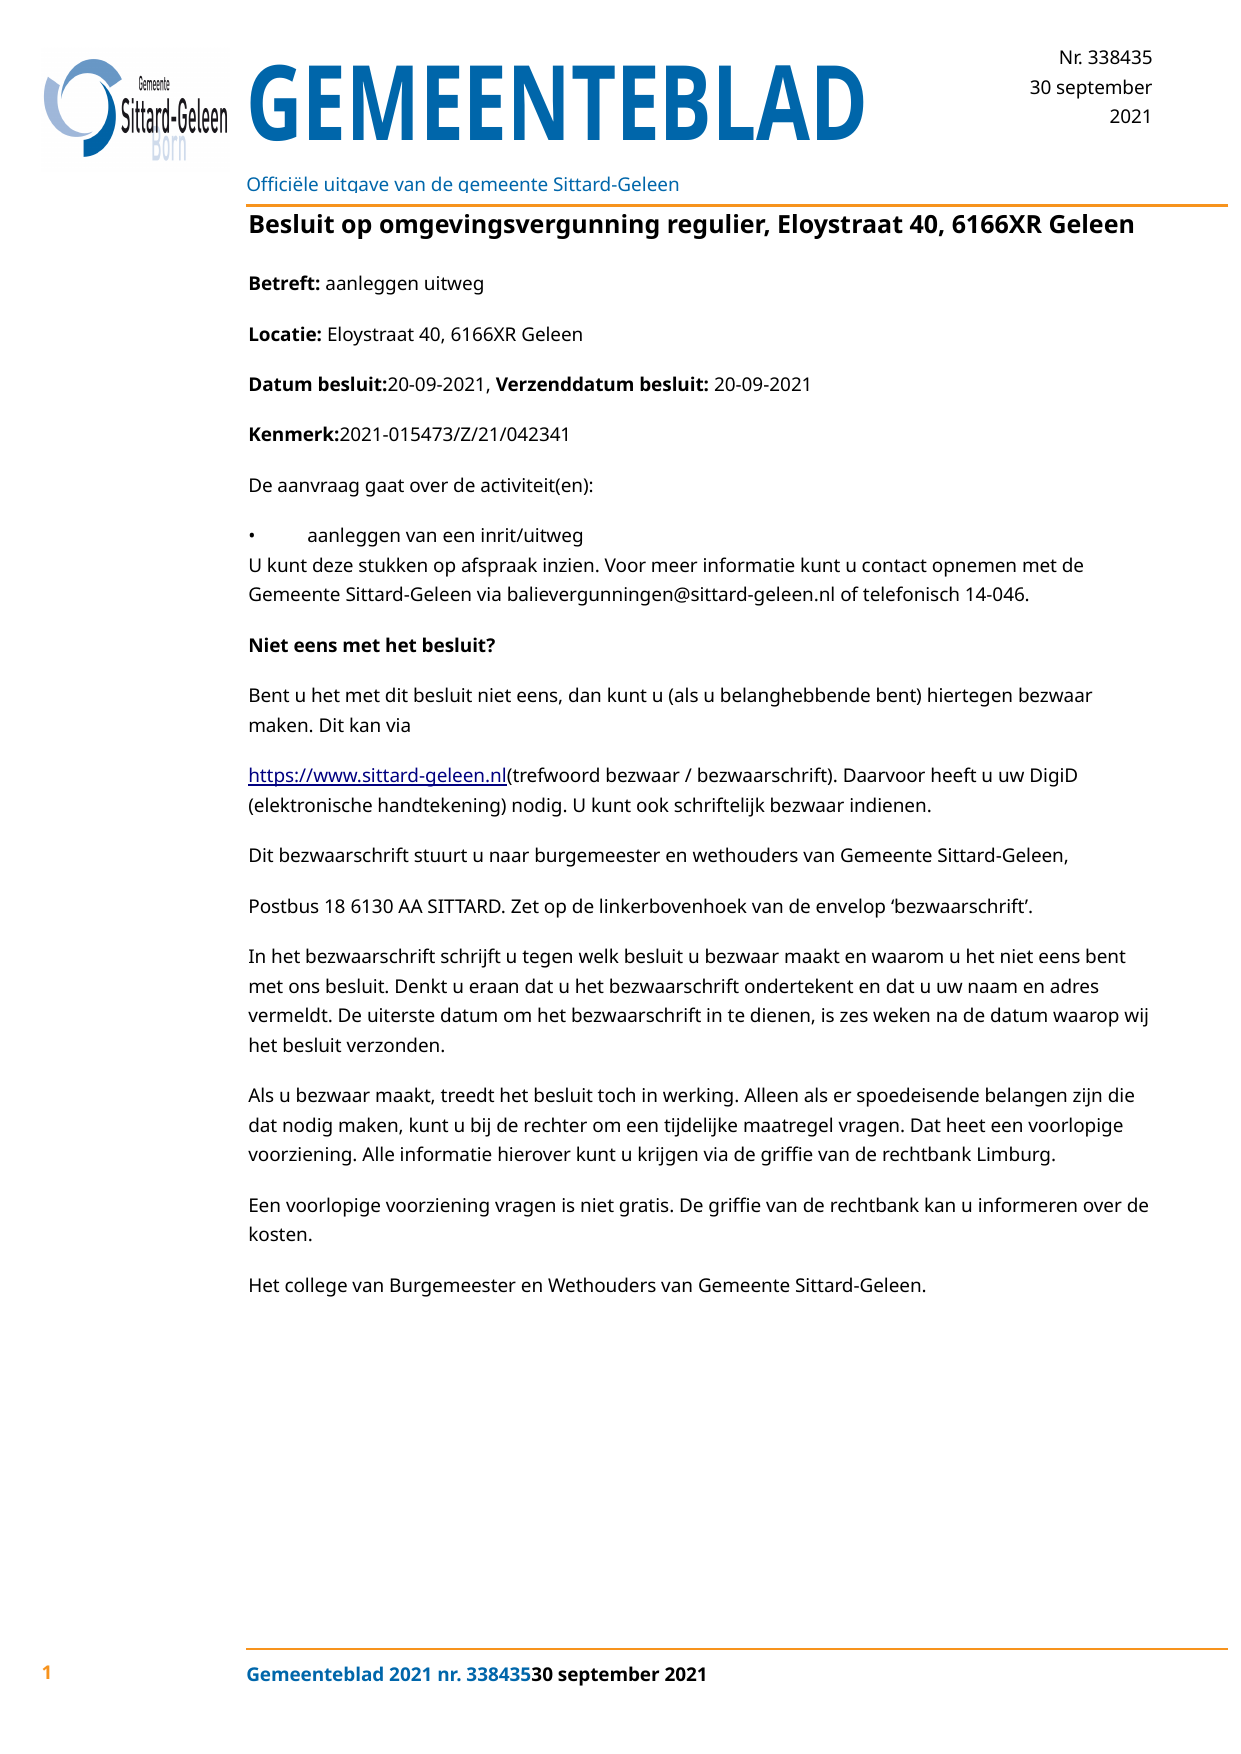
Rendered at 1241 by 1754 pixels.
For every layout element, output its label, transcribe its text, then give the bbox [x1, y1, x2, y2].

text https://www.sittard-geleen.nl(trefwoord bezwaar / bezwaarschrift). Daarvoor heeft u uw DigiD (elektronische handtekening) nodig. U kunt ook schriftelijk bezwaar indienen. [248, 762, 1152, 818]
text Kenmerk:2021-015473/Z/21/042341 [248, 422, 1152, 447]
text Een voorlopige voorziening vragen is niet gratis. De griffie van de rechtbank kan u informeren over de kosten. [248, 1192, 1152, 1247]
text U kunt deze stukken op afspraak inzien. Voor meer informatie kunt u contact opnemen met de Gemeente Sittard-Geleen via balievergunningen@sittard-geleen.nl of telefonisch 14-046. [248, 552, 1152, 607]
list aanleggen van een inrit/uitweg [248, 522, 1152, 548]
text Besluit op omgevingsvergunning regulier, Eloystraat 40, 6166XR Geleen [248, 207, 1152, 241]
text Het college van Burgemeester en Wethouders van Gemeente Sittard-Geleen. [248, 1272, 1152, 1298]
text Niet eens met het besluit? [248, 632, 1152, 658]
text Datum besluit:20-09-2021, Verzenddatum besluit: 20-09-2021 [248, 371, 1152, 397]
text Als u bezwaar maakt, treedt het besluit toch in werking. Alleen als er spoedeisende belangen zijn die dat nodig maken, kunt u bij de rechter om een tijdelijke maatregel vragen. Dat heet een voorlopige voorziening. Alle informatie hierover kunt u krijgen via de griffie van de rechtbank Limburg. [248, 1082, 1152, 1167]
text Bent u het met dit besluit niet eens, dan kunt u (als u belanghebbende bent) hiertegen bezwaar maken. Dit kan via [248, 682, 1152, 738]
text In het bezwaarschrift schrijft u tegen welk besluit u bezwaar maakt en waarom u het niet eens bent met ons besluit. Denkt u eraan dat u het bezwaarschrift ondertekent en dat u uw naam en adres vermeldt. De uiterste datum om het bezwaarschrift in te dienen, is zes weken na de datum waarop wij het besluit verzonden. [248, 943, 1152, 1058]
text De aanvraag gaat over de activiteit(en): [248, 472, 1152, 498]
text Postbus 18 6130 AA SITTARD. Zet op de linkerbovenhoek van de envelop ‘bezwaarschrift’. [248, 893, 1152, 918]
picture [41, 47, 231, 172]
text Dit bezwaarschrift stuurt u naar burgemeester en wethouders van Gemeente Sittard-Geleen, [248, 842, 1152, 868]
text Locatie: Eloystraat 40, 6166XR Geleen [248, 321, 1152, 346]
text Betreft: aanleggen uitweg [248, 270, 1152, 296]
